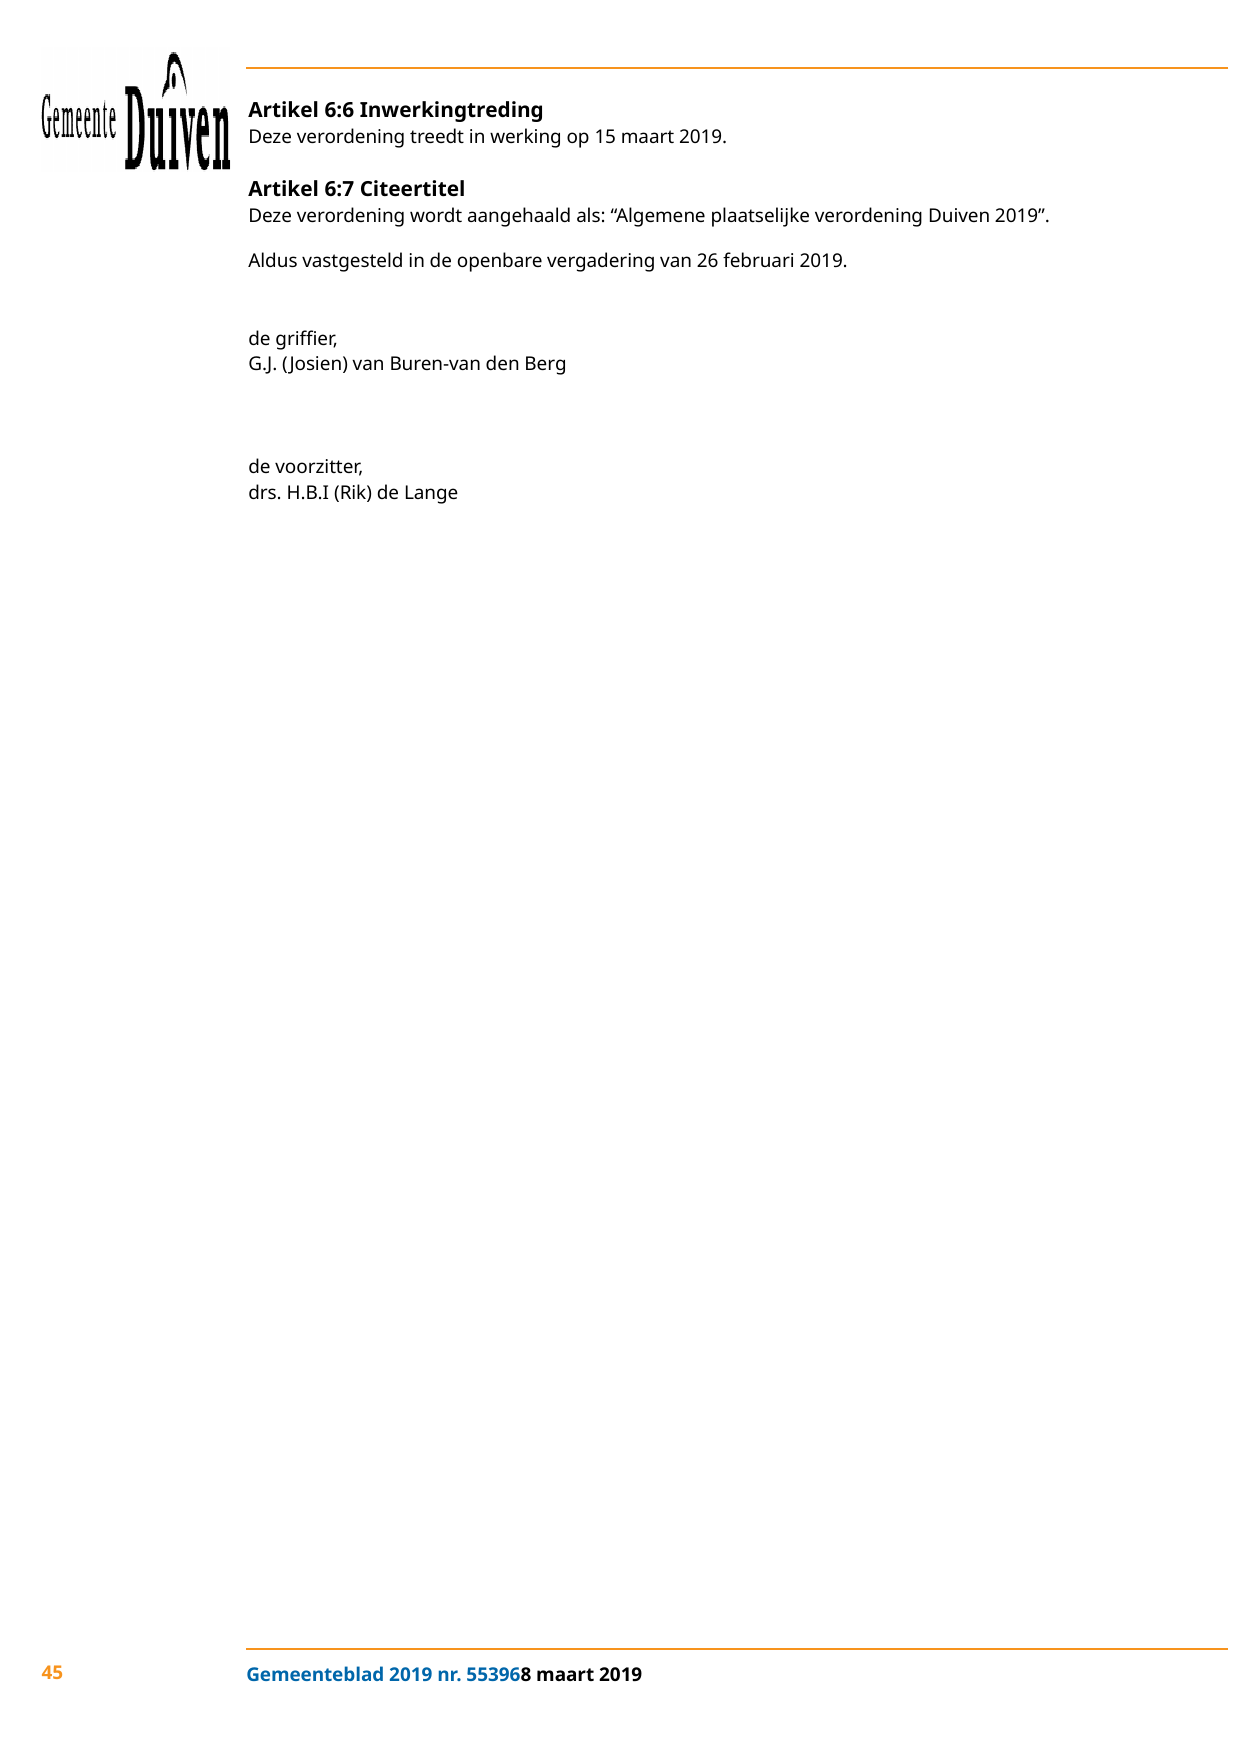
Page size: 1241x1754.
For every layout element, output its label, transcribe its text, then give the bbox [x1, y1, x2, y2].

text Deze verordening treedt in werking op 15 maart 2019. [248, 123, 1152, 149]
text G.J. (Josien) van Buren-van den Berg [248, 351, 1152, 376]
text de voorzitter, [248, 453, 1152, 479]
text Deze verordening wordt aangehaald als: “Algemene plaatselijke verordening Duiven 2019”. [248, 202, 1152, 228]
text Artikel 6:7 Citeertitel [248, 174, 1152, 202]
text Aldus vastgesteld in de openbare vergadering van 26 februari 2019. [248, 248, 1152, 273]
text Artikel 6:6 Inwerkingtreding [248, 95, 1152, 123]
text drs. H.B.I (Rik) de Lange [248, 479, 1152, 505]
picture [41, 47, 231, 172]
text de griffier, [248, 325, 1152, 351]
